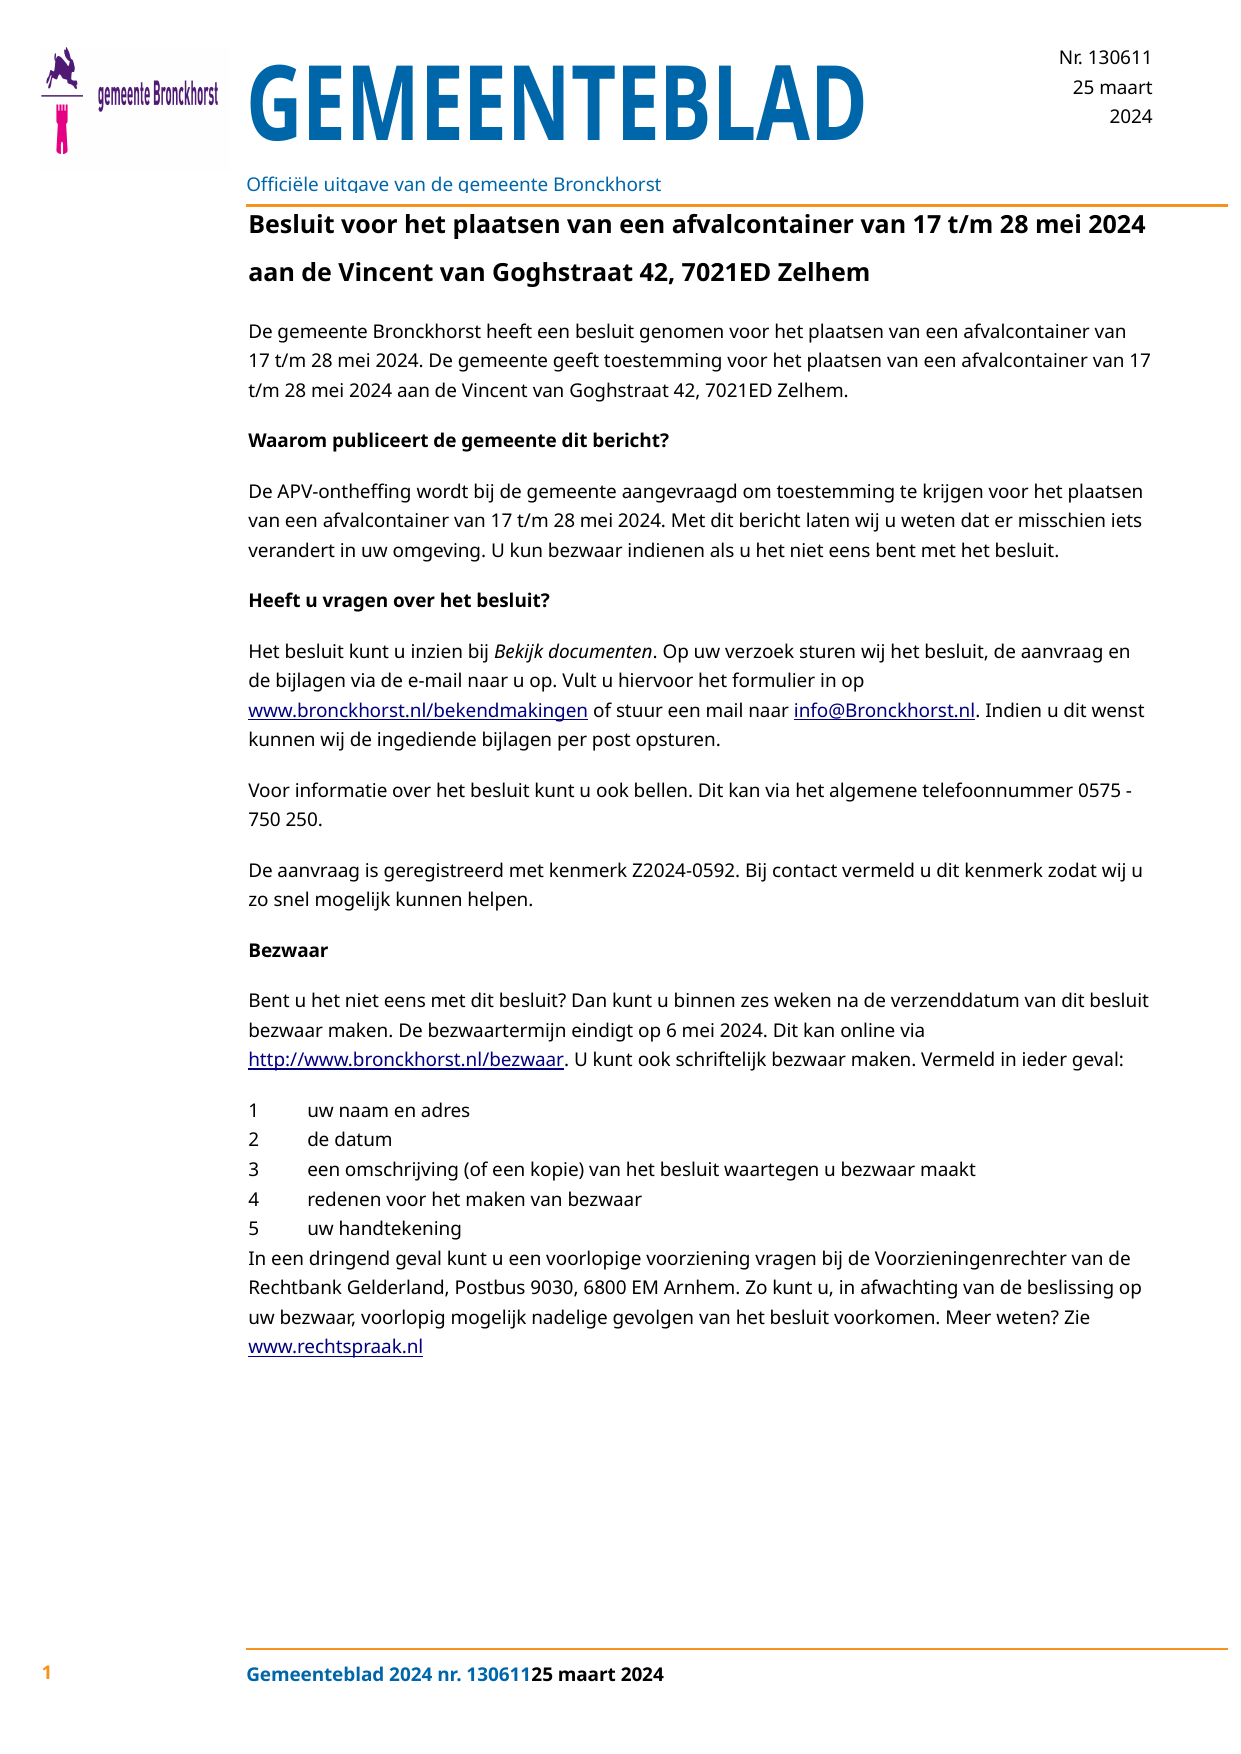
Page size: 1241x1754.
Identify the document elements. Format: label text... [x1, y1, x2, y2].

text Besluit voor het plaatsen van een afvalcontainer van 17 t/m 28 mei 2024 aan de Vincent van Goghstraat 42, 7021ED Zelhem [248, 207, 1152, 288]
text Voor informatie over het besluit kunt u ook bellen. Dit kan via het algemene telefoonnummer 0575 - 750 250. [248, 777, 1152, 832]
text Waarom publiceert de gemeente dit bericht? [248, 427, 1152, 453]
list redenen voor het maken van bezwaar [248, 1186, 1152, 1212]
list een omschrijving (of een kopie) van het besluit waartegen u bezwaar maakt [248, 1156, 1152, 1182]
list de datum [248, 1127, 1152, 1152]
text De APV-ontheffing wordt bij de gemeente aangevraagd om toestemming te krijgen voor het plaatsen van een afvalcontainer van 17 t/m 28 mei 2024. Met dit bericht laten wij u weten dat er misschien iets verandert in uw omgeving. U kun bezwaar indienen als u het niet eens bent met het besluit. [248, 478, 1152, 563]
text Heeft u vragen over het besluit? [248, 587, 1152, 613]
text In een dringend geval kunt u een voorlopige voorziening vragen bij de Voorzieningenrechter van de Rechtbank Gelderland, Postbus 9030, 6800 EM Arnhem. Zo kunt u, in afwachting van de beslissing op uw bezwaar, voorlopig mogelijk nadelige gevolgen van het besluit voorkomen. Meer weten? Zie www.rechtspraak.nl [248, 1245, 1152, 1359]
list uw handtekening [248, 1215, 1152, 1241]
picture [41, 47, 231, 172]
text Het besluit kunt u inzien bij Bekijk documenten. Op uw verzoek sturen wij het besluit, de aanvraag en de bijlagen via de e-mail naar u op. Vult u hiervoor het formulier in op www.bronckhorst.nl/bekendmakingen of stuur een mail naar info@Bronckhorst.nl. Indien u dit wenst kunnen wij de ingediende bijlagen per post opsturen. [248, 638, 1152, 752]
text De aanvraag is geregistreerd met kenmerk Z2024-0592. Bij contact vermeld u dit kenmerk zodat wij u zo snel mogelijk kunnen helpen. [248, 857, 1152, 912]
text Bezwaar [248, 937, 1152, 963]
text Bent u het niet eens met dit besluit? Dan kunt u binnen zes weken na de verzenddatum van dit besluit bezwaar maken. De bezwaartermijn eindigt op 6 mei 2024. Dit kan online via http://www.bronckhorst.nl/bezwaar. U kunt ook schriftelijk bezwaar maken. Vermeld in ieder geval: [248, 987, 1152, 1072]
list uw naam en adres [248, 1097, 1152, 1123]
text De gemeente Bronckhorst heeft een besluit genomen voor het plaatsen van een afvalcontainer van 17 t/m 28 mei 2024. De gemeente geeft toestemming voor het plaatsen van een afvalcontainer van 17 t/m 28 mei 2024 aan de Vincent van Goghstraat 42, 7021ED Zelhem. [248, 318, 1152, 403]
